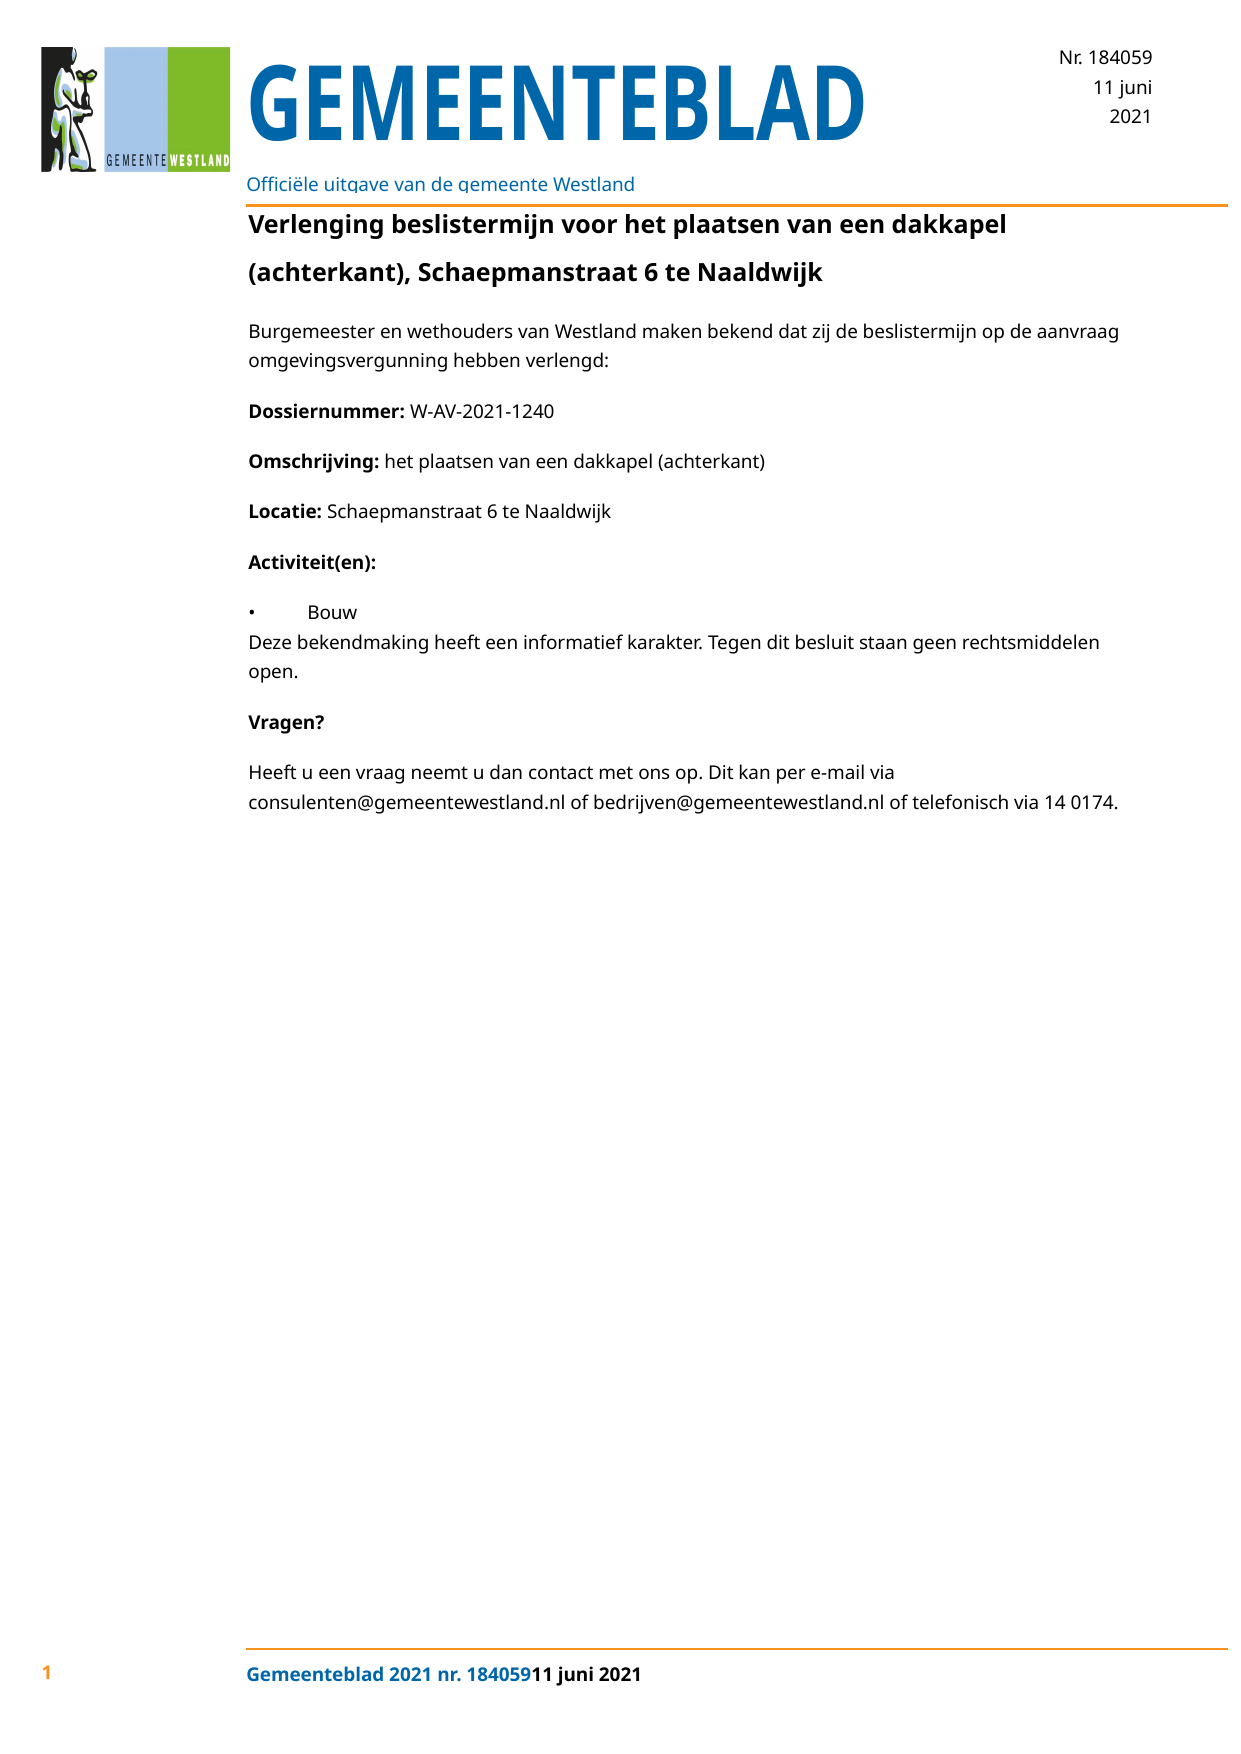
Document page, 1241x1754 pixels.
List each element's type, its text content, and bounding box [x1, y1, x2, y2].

text Heeft u een vraag neemt u dan contact met ons op. Dit kan per e-mail via consulenten@gemeentewestland.nl of bedrijven@gemeentewestland.nl of telefonisch via 14 0174. [248, 759, 1152, 815]
picture [41, 47, 231, 172]
text Locatie: Schaepmanstraat 6 te Naaldwijk [248, 499, 1152, 524]
text Omschrijving: het plaatsen van een dakkapel (achterkant) [248, 448, 1152, 474]
text Verlenging beslistermijn voor het plaatsen van een dakkapel (achterkant), Schaepmanstraat 6 te Naaldwijk [248, 207, 1152, 288]
text Deze bekendmaking heeft een informatief karakter. Tegen dit besluit staan geen rechtsmiddelen open. [248, 629, 1152, 684]
text Dossiernummer: W-AV-2021-1240 [248, 398, 1152, 424]
text Vragen? [248, 709, 1152, 735]
text Burgemeester en wethouders van Westland maken bekend dat zij de beslistermijn op de aanvraag omgevingsvergunning hebben verlengd: [248, 318, 1152, 373]
list Bouw [248, 599, 1152, 625]
text Activiteit(en): [248, 549, 1152, 575]
